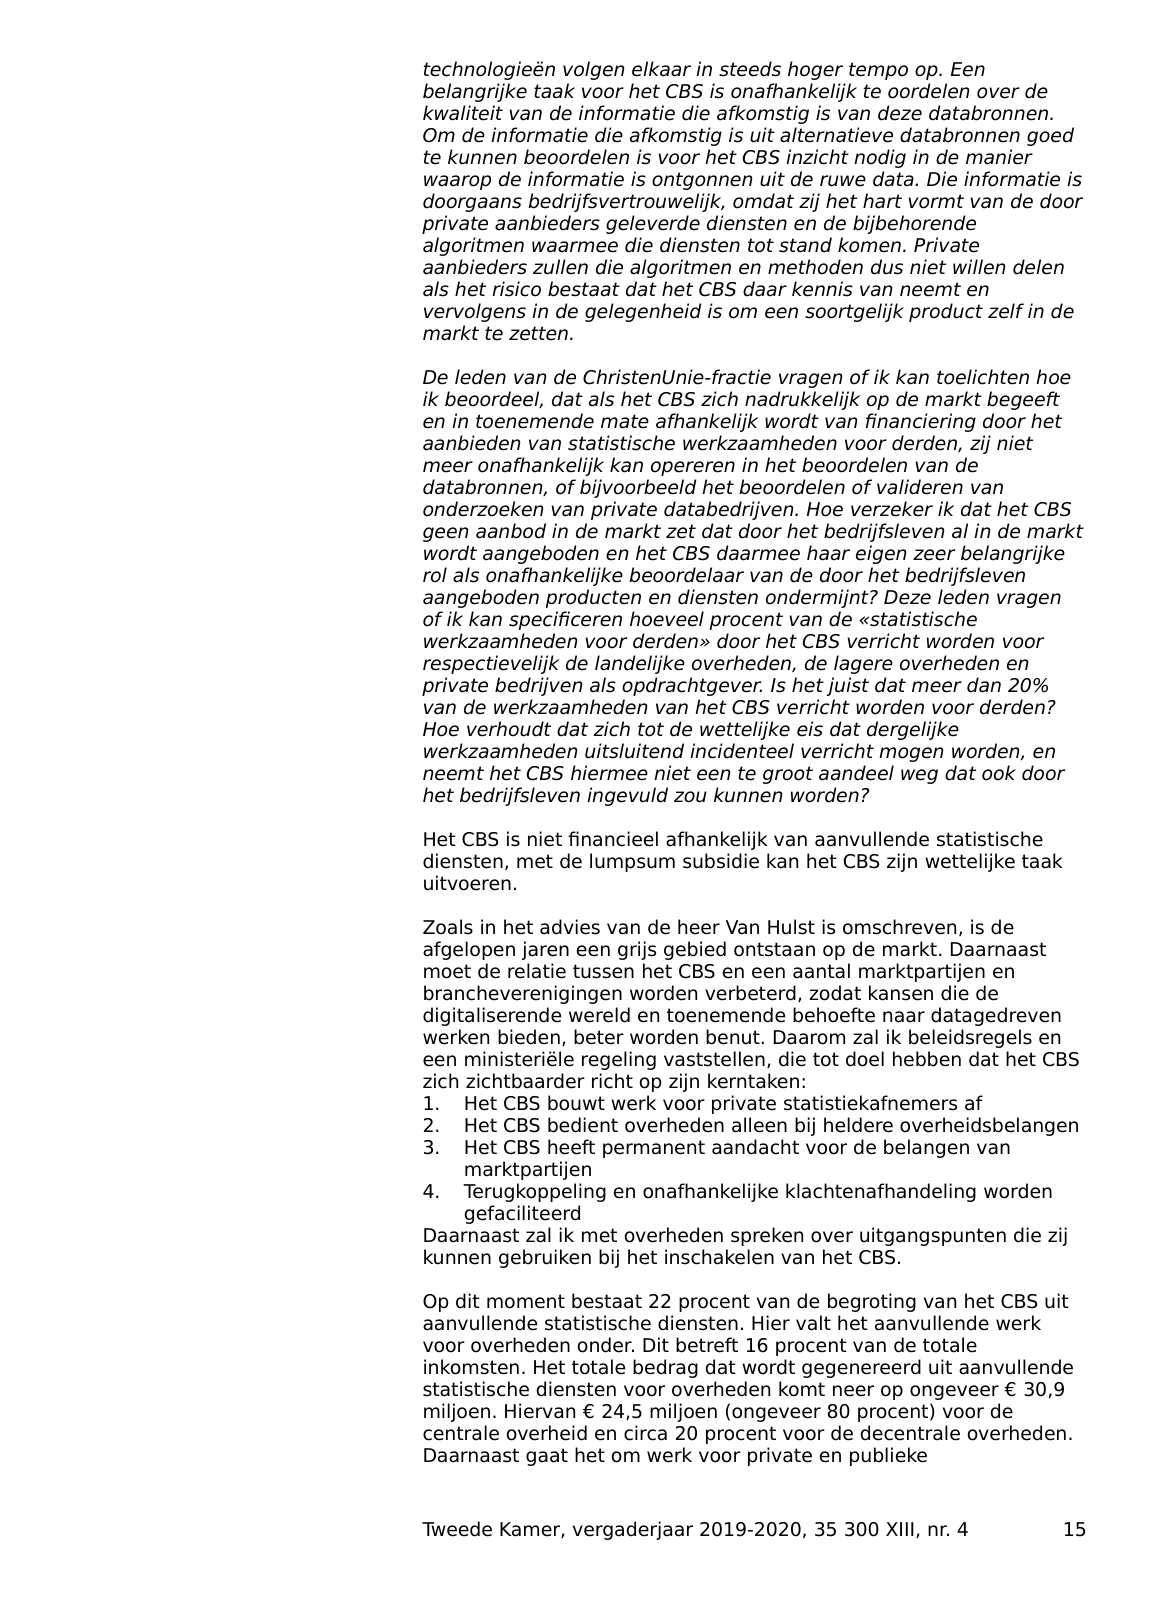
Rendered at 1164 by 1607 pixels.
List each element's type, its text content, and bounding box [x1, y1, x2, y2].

text 2. Het CBS bedient overheden alleen bij heldere overheidsbelangen [422, 1115, 1087, 1137]
text Op dit moment bestaat 22 procent van de begroting van het CBS uit aanvullende statistische diensten. Hier valt het aanvullende werk voor overheden onder. Dit betreft 16 procent van de totale inkomsten. Het totale bedrag dat wordt gegenereerd uit aanvullende statistische diensten voor overheden komt neer op ongeveer € 30,9 miljoen. Hiervan € 24,5 miljoen (ongeveer 80 procent) voor de centrale overheid en circa 20 procent voor de decentrale overheden. Daarnaast gaat het om werk voor private en publieke [422, 1291, 1087, 1467]
text Het CBS is niet financieel afhankelijk van aanvullende statistische diensten, met de lumpsum subsidie kan het CBS zijn wettelijke taak uitvoeren. [422, 829, 1087, 895]
text Daarnaast zal ik met overheden spreken over uitgangspunten die zij kunnen gebruiken bij het inschakelen van het CBS. [422, 1224, 1087, 1268]
text 3. Het CBS heeft permanent aandacht voor de belangen van marktpartijen [422, 1137, 1087, 1181]
text 1. Het CBS bouwt werk voor private statistiekafnemers af [422, 1093, 1087, 1115]
text technologieën volgen elkaar in steeds hoger tempo op. Een belangrijke taak voor het CBS is onafhankelijk te oordelen over de kwaliteit van de informatie die afkomstig is van deze databronnen. Om de informatie die afkomstig is uit alternatieve databronnen goed te kunnen beoordelen is voor het CBS inzicht nodig in de manier waarop de informatie is ontgonnen uit de ruwe data. Die informatie is doorgaans bedrijfsvertrouwelijk, omdat zij het hart vormt van de door private aanbieders geleverde diensten en de bijbehorende algoritmen waarmee die diensten tot stand komen. Private aanbieders zullen die algoritmen en methoden dus niet willen delen als het risico bestaat dat het CBS daar kennis van neemt en vervolgens in de gelegenheid is om een soortgelijk product zelf in de markt te zetten. [422, 59, 1087, 345]
text Zoals in het advies van de heer Van Hulst is omschreven, is de afgelopen jaren een grijs gebied ontstaan op de markt. Daarnaast moet de relatie tussen het CBS en een aantal marktpartijen en brancheverenigingen worden verbeterd, zodat kansen die de digitaliserende wereld en toenemende behoefte naar datagedreven werken bieden, beter worden benut. Daarom zal ik beleidsregels en een ministeriële regeling vaststellen, die tot doel hebben dat het CBS zich zichtbaarder richt op zijn kerntaken: [422, 917, 1087, 1093]
text 4. Terugkoppeling en onafhankelijke klachtenafhandeling worden gefaciliteerd [422, 1181, 1087, 1224]
text De leden van de ChristenUnie-fractie vragen of ik kan toelichten hoe ik beoordeel, dat als het CBS zich nadrukkelijk op de markt begeeft en in toenemende mate afhankelijk wordt van financiering door het aanbieden van statistische werkzaamheden voor derden, zij niet meer onafhankelijk kan opereren in het beoordelen van de databronnen, of bijvoorbeeld het beoordelen of valideren van onderzoeken van private databedrijven. Hoe verzeker ik dat het CBS geen aanbod in de markt zet dat door het bedrijfsleven al in de markt wordt aangeboden en het CBS daarmee haar eigen zeer belangrijke rol als onafhankelijke beoordelaar van de door het bedrijfsleven aangeboden producten en diensten ondermijnt? Deze leden vragen of ik kan specificeren hoeveel procent van de «statistische werkzaamheden voor derden» door het CBS verricht worden voor respectievelijk de landelijke overheden, de lagere overheden en private bedrijven als opdrachtgever. Is het juist dat meer dan 20% van de werkzaamheden van het CBS verricht worden voor derden? Hoe verhoudt dat zich tot de wettelijke eis dat dergelijke werkzaamheden uitsluitend incidenteel verricht mogen worden, en neemt het CBS hiermee niet een te groot aandeel weg dat ook door het bedrijfsleven ingevuld zou kunnen worden? [422, 367, 1087, 807]
